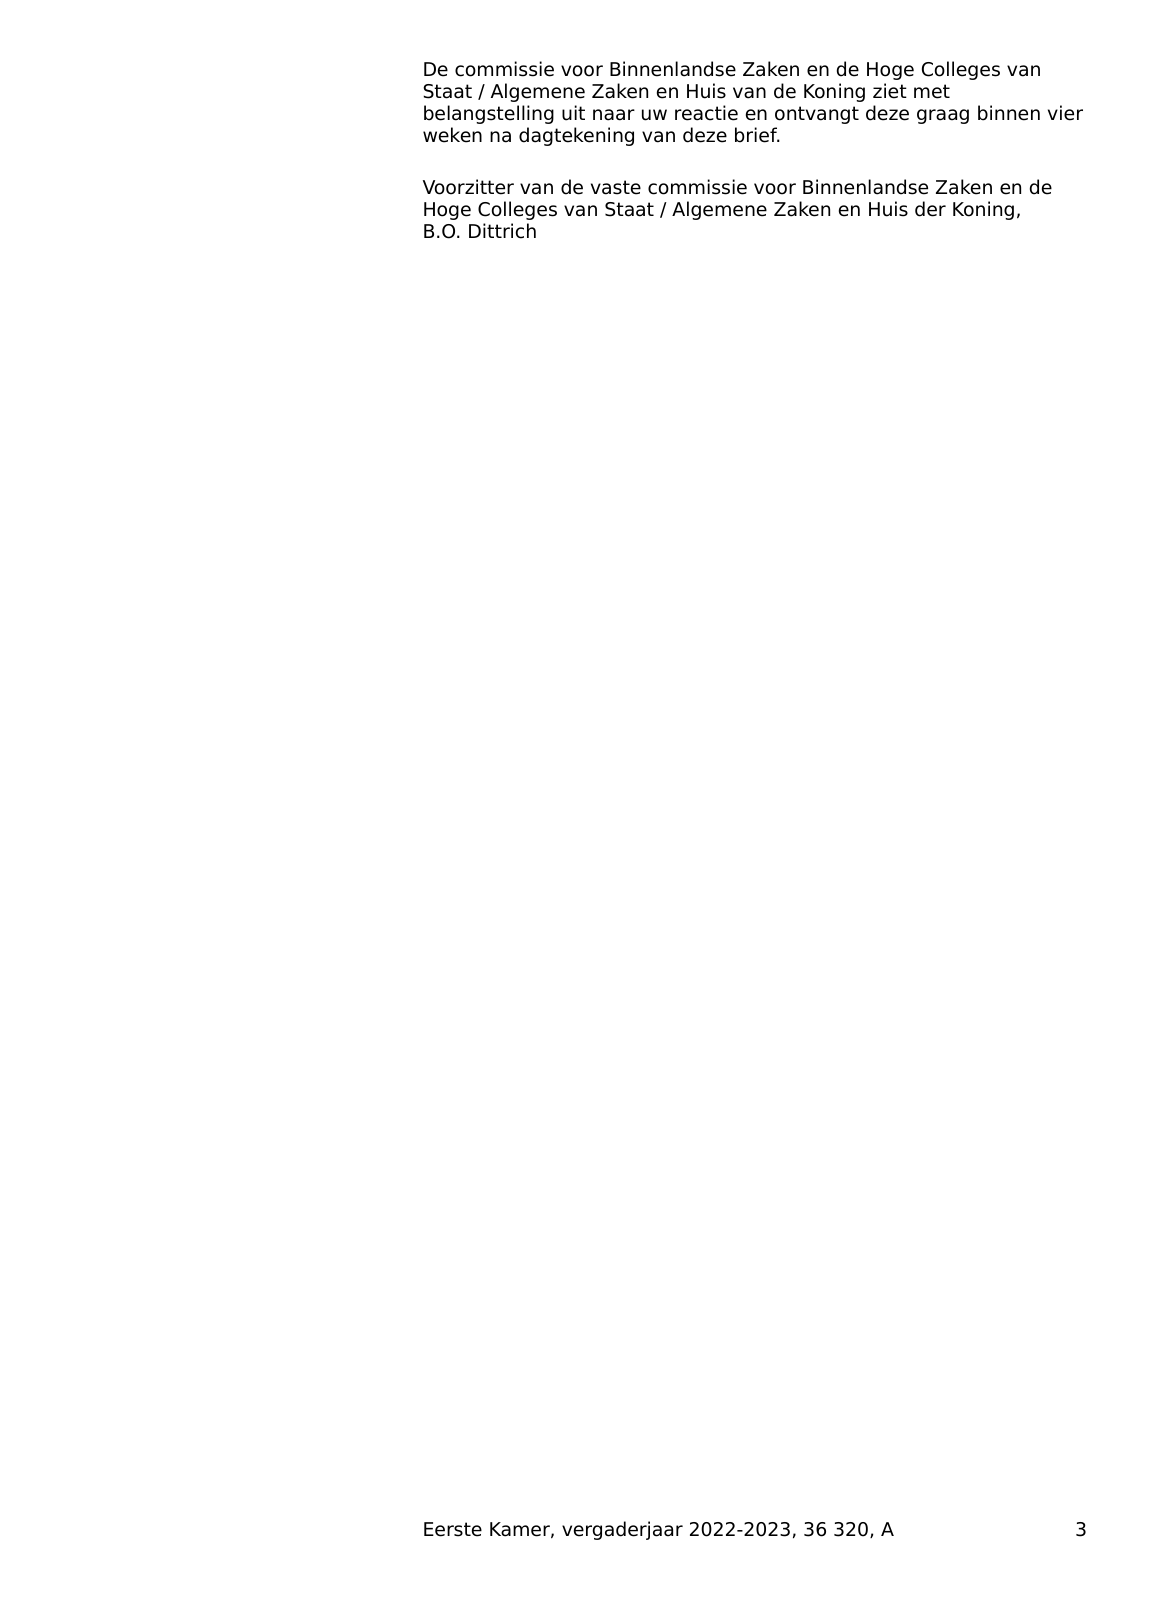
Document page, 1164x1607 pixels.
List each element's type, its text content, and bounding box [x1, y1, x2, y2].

text Voorzitter van de vaste commissie voor Binnenlandse Zaken en de Hoge Colleges van Staat / Algemene Zaken en Huis der Koning, B.O. Dittrich [422, 177, 1087, 243]
text De commissie voor Binnenlandse Zaken en de Hoge Colleges van Staat / Algemene Zaken en Huis van de Koning ziet met belangstelling uit naar uw reactie en ontvangt deze graag binnen vier weken na dagtekening van deze brief. [422, 59, 1087, 147]
